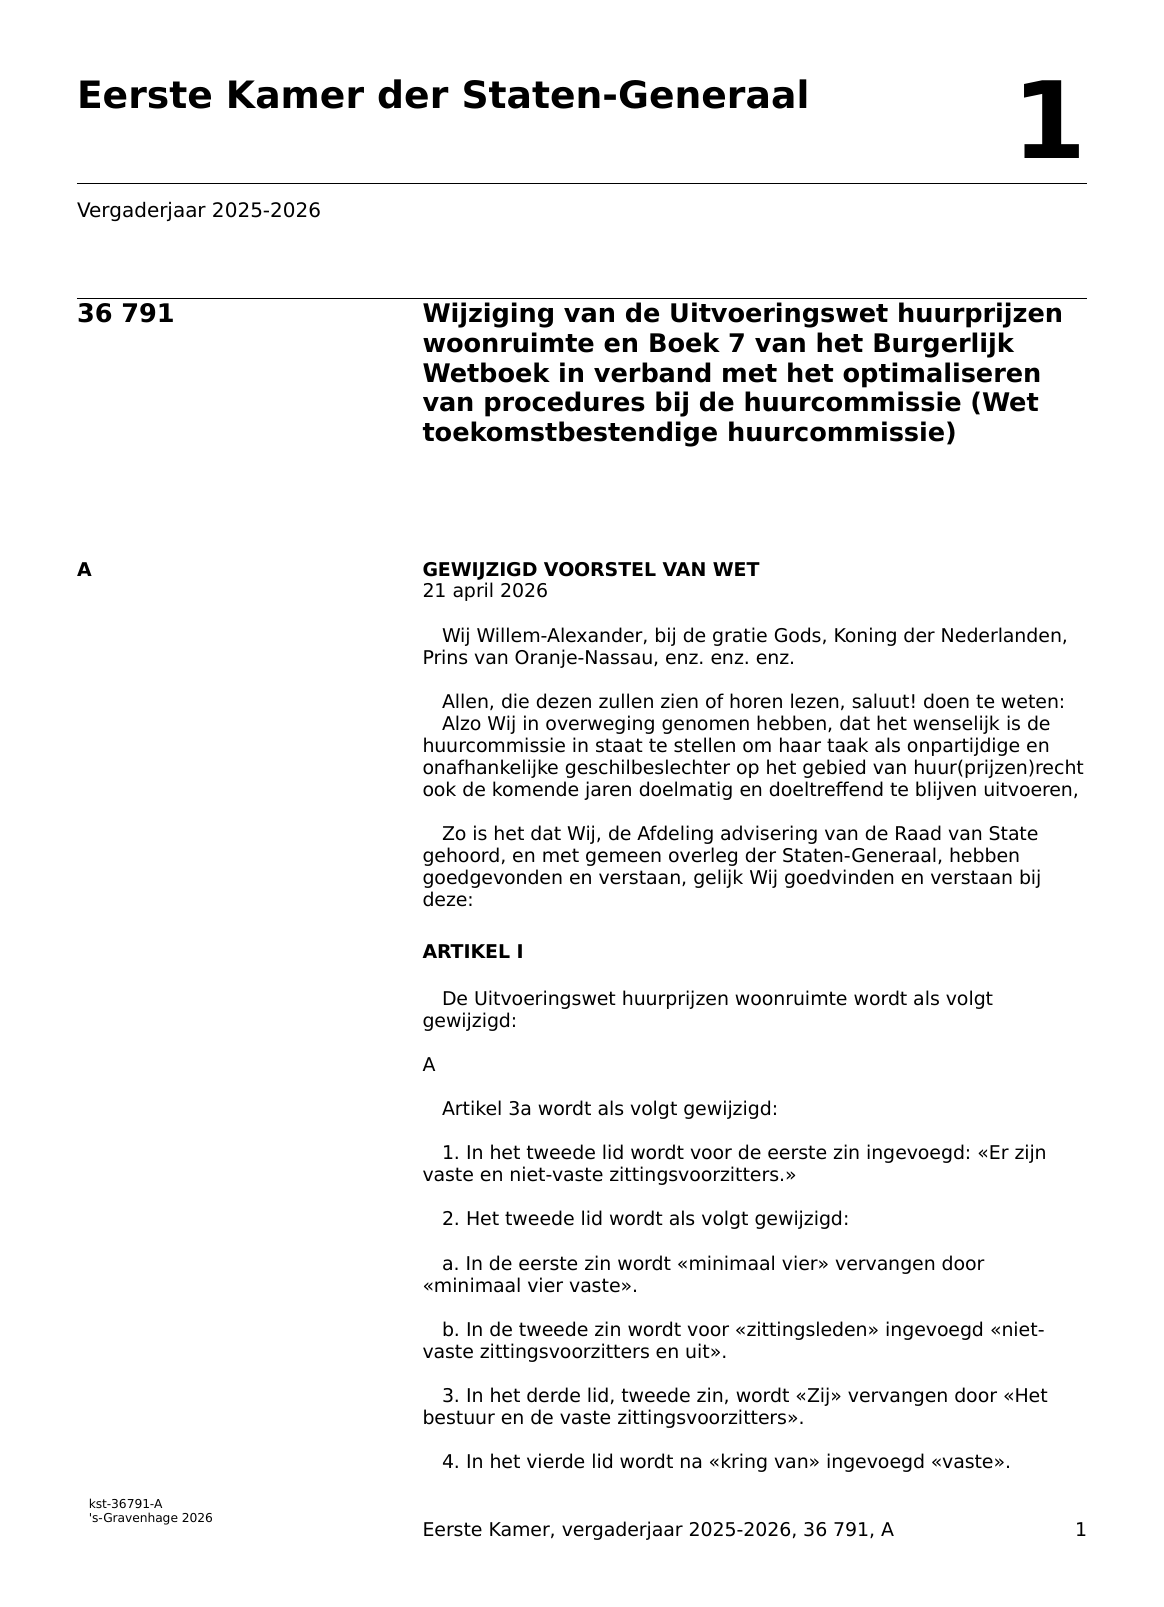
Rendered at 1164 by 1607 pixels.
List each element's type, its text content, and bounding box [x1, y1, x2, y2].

text Zo is het dat Wij, de Afdeling advisering van de Raad van State gehoord, en met gemeen overleg der Staten-Generaal, hebben goedgevonden en verstaan, gelijk Wij goedvinden en verstaan bij deze: [422, 823, 1087, 911]
text 3. In het derde lid, tweede zin, wordt «Zij» vervangen door «Het bestuur en de vaste zittingsvoorzitters». [422, 1385, 1087, 1429]
text 's-Gravenhage 2026 [88, 1511, 323, 1525]
text 2. Het tweede lid wordt als volgt gewijzigd: [422, 1208, 1087, 1230]
text De Uitvoeringswet huurprijzen woonruimte wordt als volgt gewijzigd: [422, 988, 1087, 1032]
subtitle 36 791 Wijziging van de Uitvoeringswet huurprijzen woonruimte en Boek 7 van het Burgerlijk Wetboek in verband met het optimaliseren van procedures bij de huurcommissie (Wet toekomstbestendige huurcommissie) [77, 299, 1087, 447]
text 4. In het vierde lid wordt na «kring van» ingevoegd «vaste». [422, 1451, 1087, 1473]
text Artikel 3a wordt als volgt gewijzigd: [422, 1098, 1087, 1120]
text 21 april 2026 [422, 580, 1087, 602]
text Alzo Wij in overweging genomen hebben, dat het wenselijk is de huurcommissie in staat te stellen om haar taak als onpartijdige en onafhankelijke geschilbeslechter op het gebied van huur(prijzen)recht ook de komende jaren doelmatig en doeltreffend te blijven uitvoeren, [422, 713, 1087, 801]
table_header Eerste Kamer der Staten-Generaal [77, 59, 886, 183]
table_cell Vergaderjaar 2025-2026 [77, 184, 1087, 298]
subtitle ARTIKEL I [422, 941, 1087, 963]
subtitle A GEWIJZIGD VOORSTEL VAN WET [77, 558, 1087, 580]
text 1. In het tweede lid wordt voor de eerste zin ingevoegd: «Er zijn vaste en niet-vaste zittingsvoorzitters.» [422, 1142, 1087, 1186]
text kst-36791-A [88, 1497, 323, 1511]
text Wij Willem-Alexander, bij de gratie Gods, Koning der Nederlanden, Prins van Oranje-Nassau, enz. enz. enz. [422, 624, 1087, 668]
text b. In de tweede zin wordt voor «zittingsleden» ingevoegd «niet-vaste zittingsvoorzitters en uit». [422, 1319, 1087, 1363]
text a. In de eerste zin wordt «minimaal vier» vervangen door «minimaal vier vaste». [422, 1252, 1087, 1296]
text A [422, 1054, 1087, 1076]
text Allen, die dezen zullen zien of horen lezen, saluut! doen te weten: [422, 691, 1087, 713]
table_header 1 [886, 59, 1087, 183]
